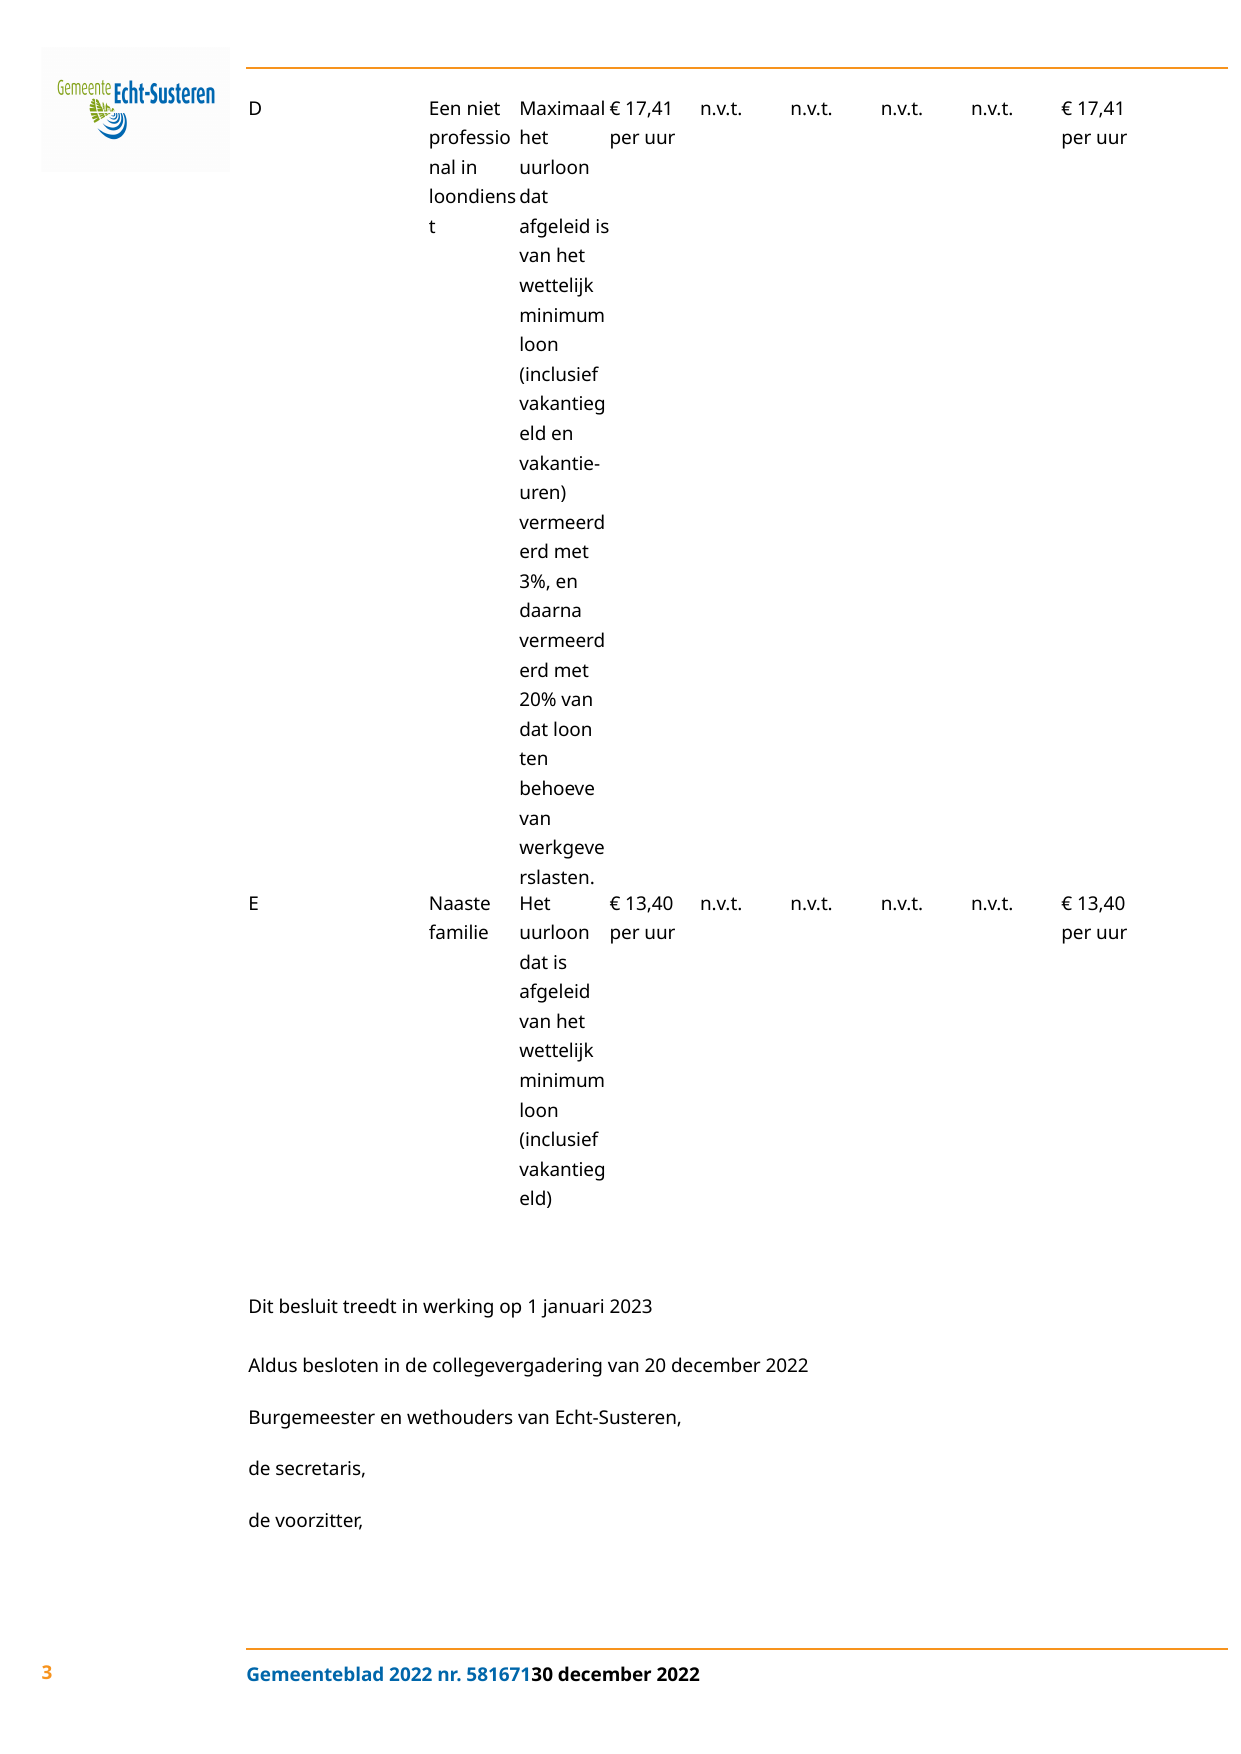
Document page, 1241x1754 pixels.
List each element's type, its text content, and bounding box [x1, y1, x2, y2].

text Dit besluit treedt in werking op 1 januari 2023 [248, 1293, 1152, 1319]
table_cell D [248, 95, 429, 890]
table_cell n.v.t. [790, 95, 881, 890]
table_cell n.v.t. [971, 95, 1061, 890]
table_cell Het uurloon dat is afgeleid van het wettelijk minimumloon (inclusief vakantiegeld) [519, 890, 609, 1211]
table_cell Naaste familie [429, 890, 519, 1211]
table_cell n.v.t. [700, 95, 790, 890]
table_cell E [248, 890, 429, 1211]
table_cell Een niet professional in loondienst [429, 95, 519, 890]
table_cell Maximaal het uurloon dat afgeleid is van het wettelijk minimumloon (inclusief vakantiegeld en vakantie-uren) vermeerderd met 3%, en daarna vermeerderd met 20% van dat loon ten behoeve van werkgeverslasten. [519, 95, 609, 890]
text de secretaris, [248, 1455, 1152, 1481]
table_cell n.v.t. [881, 890, 971, 1211]
text de voorzitter, [248, 1507, 1152, 1533]
table_cell € 17,41 per uur [609, 95, 700, 890]
table_cell € 13,40 per uur [1061, 890, 1152, 1211]
text Burgemeester en wethouders van Echt-Susteren, [248, 1404, 1152, 1430]
table_cell € 13,40 per uur [609, 890, 700, 1211]
table_cell n.v.t. [790, 890, 881, 1211]
table_cell n.v.t. [971, 890, 1061, 1211]
text Aldus besloten in de collegevergadering van 20 december 2022 [248, 1352, 1152, 1378]
table_cell n.v.t. [881, 95, 971, 890]
table_cell € 17,41 per uur [1061, 95, 1152, 890]
picture [41, 47, 231, 172]
table_cell n.v.t. [700, 890, 790, 1211]
